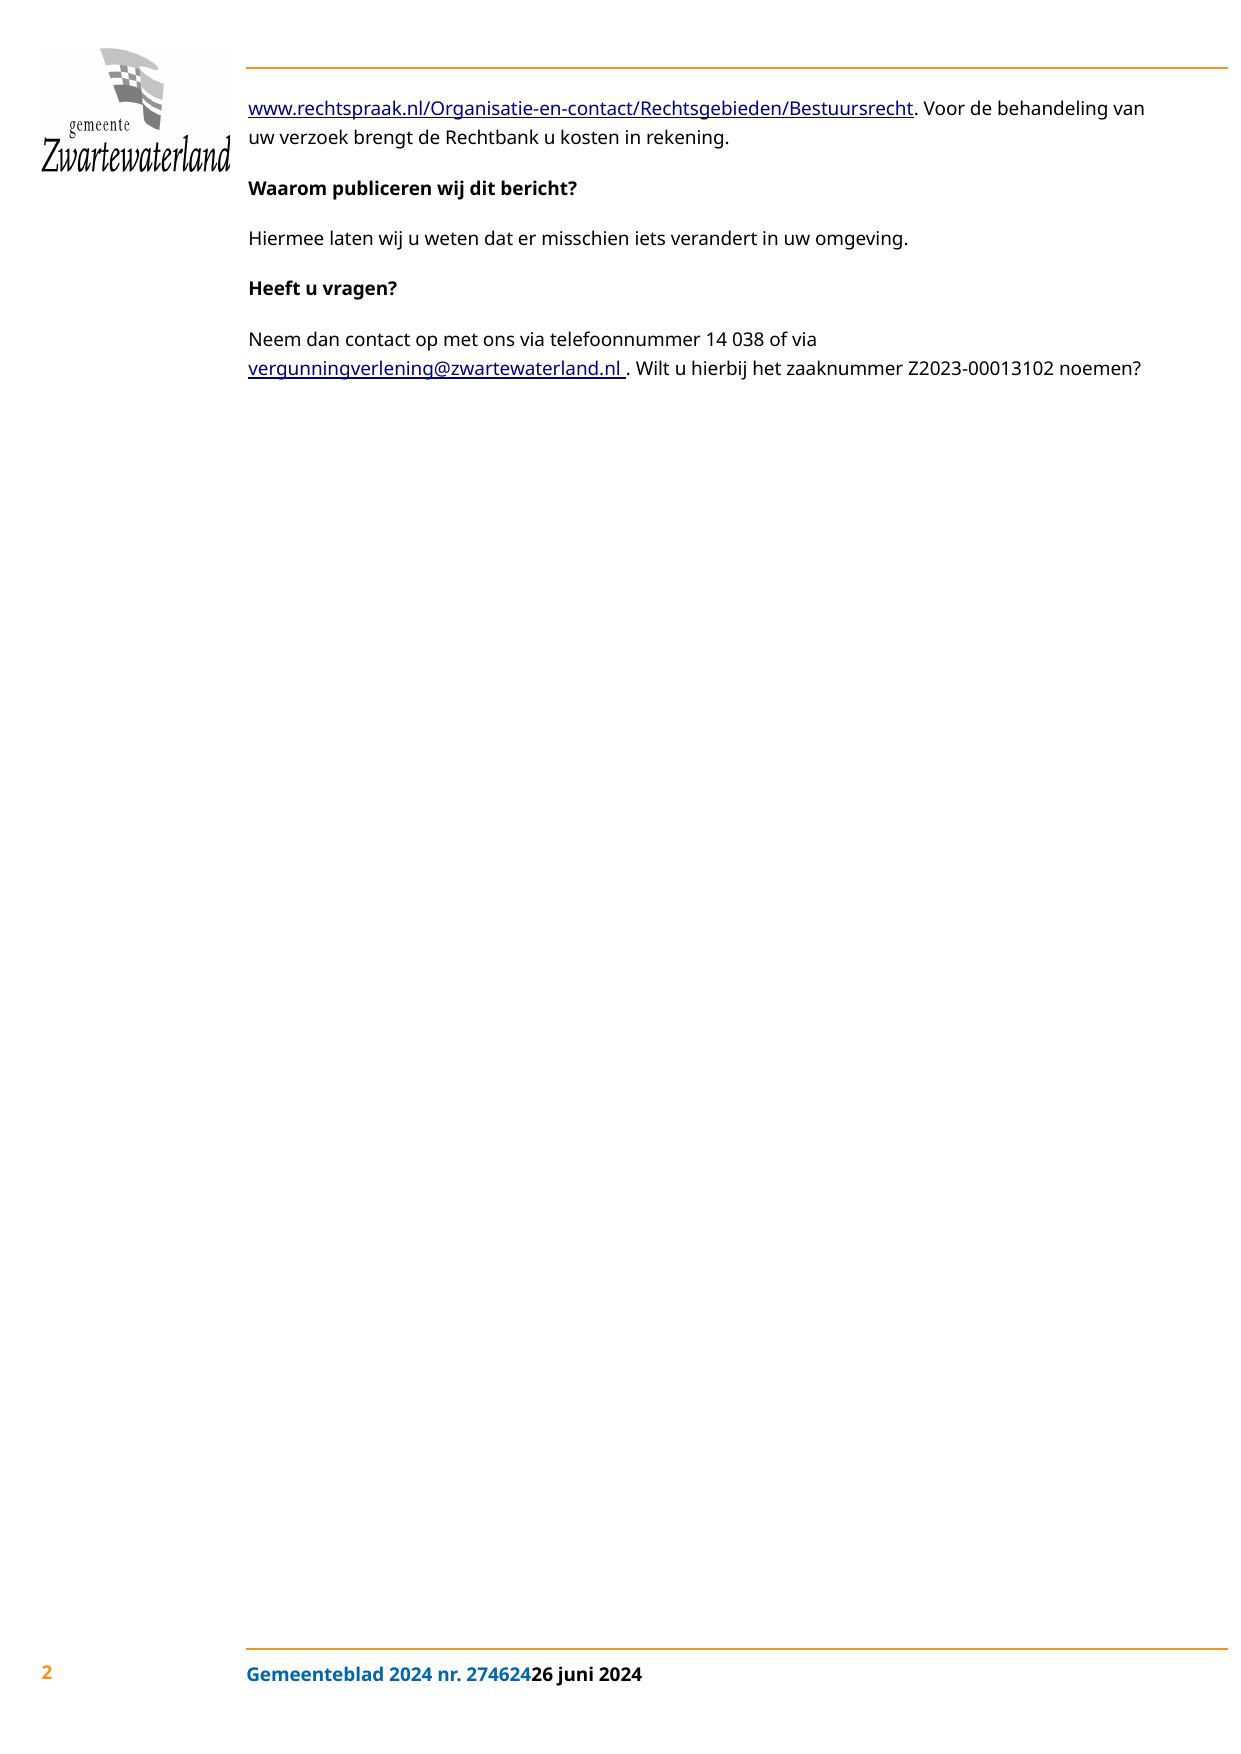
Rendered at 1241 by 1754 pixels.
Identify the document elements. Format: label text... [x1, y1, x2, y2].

text Waarom publiceren wij dit bericht? [248, 175, 1152, 201]
text Heeft u vragen? [248, 276, 1152, 301]
text Hiermee laten wij u weten dat er misschien iets verandert in uw omgeving. [248, 225, 1152, 251]
picture [41, 47, 231, 172]
text Neem dan contact op met ons via telefoonnummer 14 038 of via vergunningverlening@zwartewaterland.nl . Wilt u hierbij het zaaknummer Z2023-00013102 noemen? [248, 326, 1152, 381]
text www.rechtspraak.nl/Organisatie-en-contact/Rechtsgebieden/Bestuursrecht. Voor de behandeling van uw verzoek brengt de Rechtbank u kosten in rekening. [248, 95, 1152, 150]
